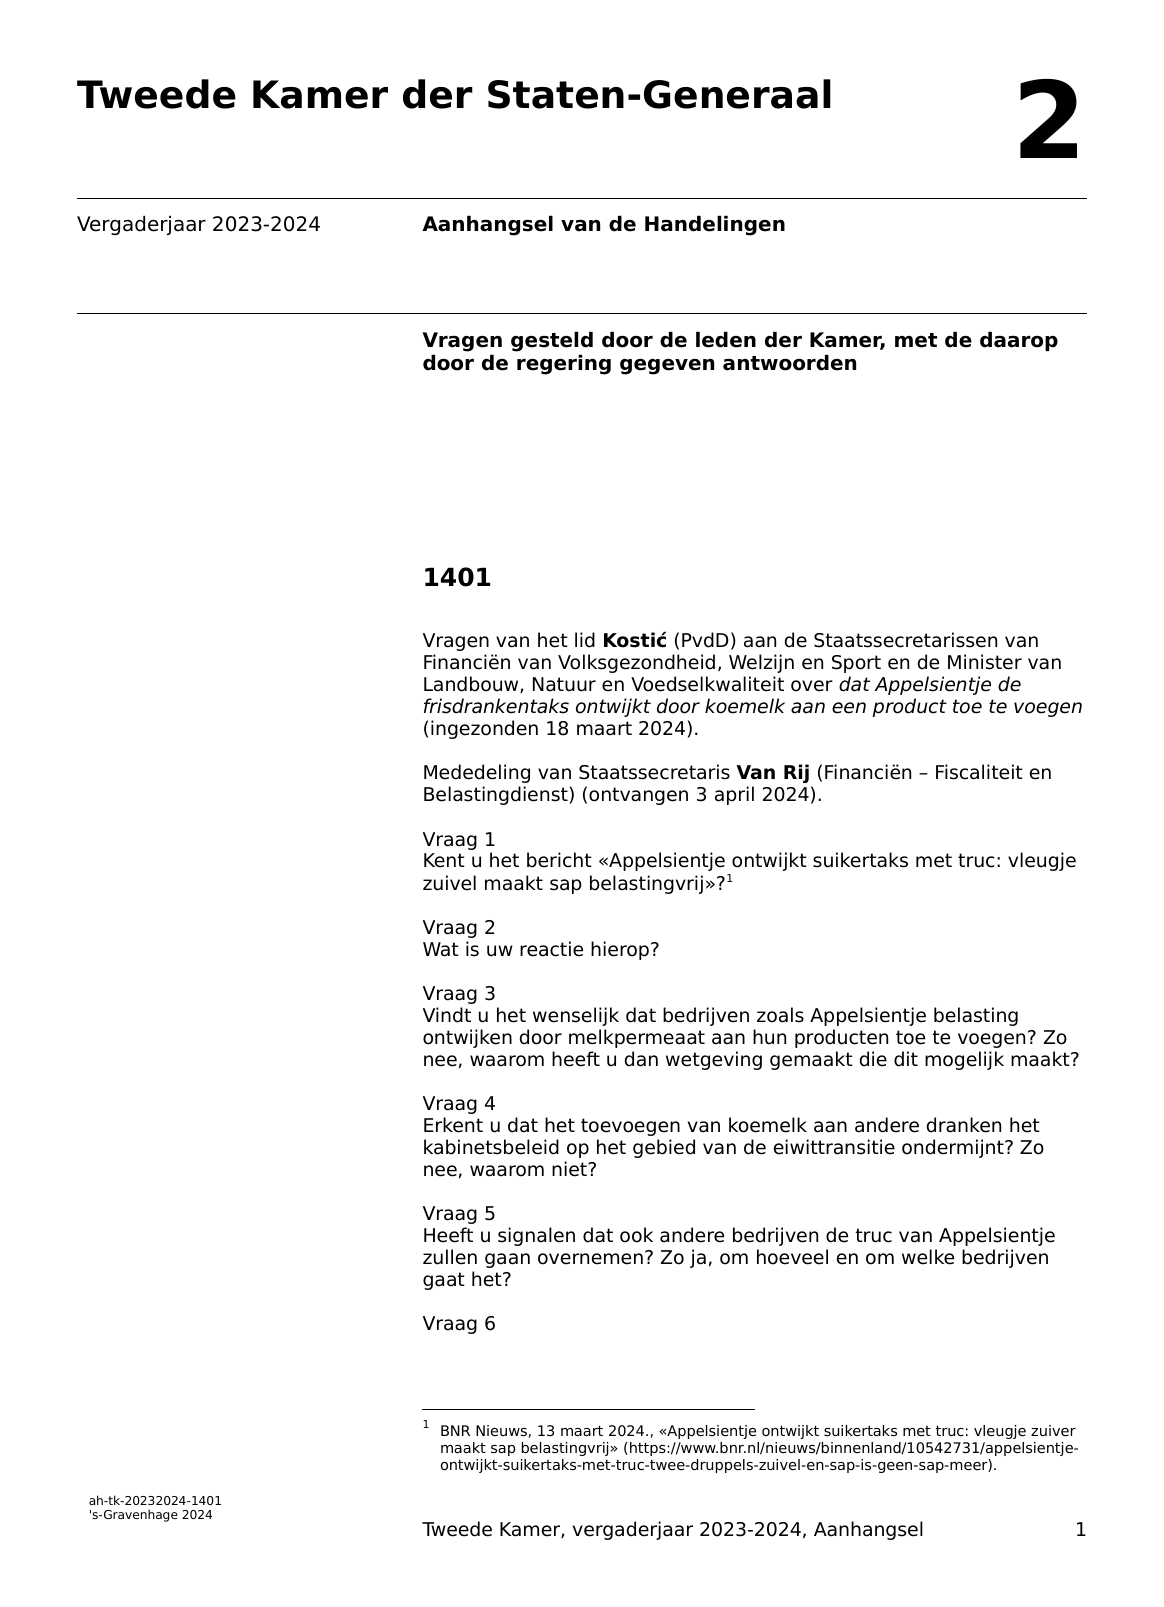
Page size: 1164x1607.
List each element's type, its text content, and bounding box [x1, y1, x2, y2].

text Vindt u het wenselijk dat bedrijven zoals Appelsientje belasting ontwijken door melkpermeaat aan hun producten toe te voegen? Zo nee, waarom heeft u dan wetgeving gemaakt die dit mogelijk maakt? [422, 1005, 1087, 1071]
text Vraag 4 [422, 1093, 1087, 1115]
text Kent u het bericht «Appelsientje ontwijkt suikertaks met truc: vleugje zuivel maakt sap belastingvrij»? [422, 850, 1087, 894]
text ah-tk-20232024-1401 [88, 1494, 323, 1508]
text Vraag 1 [422, 828, 1087, 850]
text Erkent u dat het toevoegen van koemelk aan andere dranken het kabinetsbeleid op het gebied van de eiwittransitie ondermijnt? Zo nee, waarom niet? [422, 1115, 1087, 1181]
table_header Tweede Kamer der Staten-Generaal [77, 59, 886, 198]
text Vragen van het lid Kostić (PvdD) aan de Staatssecretarissen van Financiën van Volksgezondheid, Welzijn en Sport en de Minister van Landbouw, Natuur en Voedselkwaliteit over dat Appelsientje de frisdrankentaks ontwijkt door koemelk aan een product toe te voegen (ingezonden 18 maart 2024). [422, 630, 1087, 740]
text Vraag 5 [422, 1203, 1087, 1225]
text BNR Nieuws, 13 maart 2024., «Appelsientje ontwijkt suikertaks met truc: vleugje zuiver maakt sap belastingvrij» (https://www.bnr.nl/nieuws/binnenland/10542731/appelsientje-ontwijkt-suikertaks-met-truc-twee-druppels-zuivel-en-sap-is-geen-sap-meer). [422, 1418, 1087, 1474]
text Vraag 6 [422, 1313, 1087, 1335]
text Mededeling van Staatssecretaris Van Rij (Financiën – Fiscaliteit en Belastingdienst) (ontvangen 3 april 2024). [422, 762, 1087, 806]
table_cell Vragen gesteld door de leden der Kamer, met de daarop door de regering gegeven antwoorden [422, 314, 1087, 375]
text Wat is uw reactie hierop? [422, 938, 1087, 961]
text Heeft u signalen dat ook andere bedrijven de truc van Appelsientje zullen gaan overnemen? Zo ja, om hoeveel en om welke bedrijven gaat het? [422, 1225, 1087, 1291]
text 1401 [422, 563, 1087, 592]
table_header 2 [886, 59, 1087, 198]
text 's-Gravenhage 2024 [88, 1508, 323, 1522]
table_cell Vergaderjaar 2023-2024 [77, 199, 422, 313]
table_cell [77, 314, 422, 375]
text Vraag 2 [422, 917, 1087, 938]
text Vraag 3 [422, 983, 1087, 1005]
table_cell Aanhangsel van de Handelingen [422, 199, 1087, 313]
